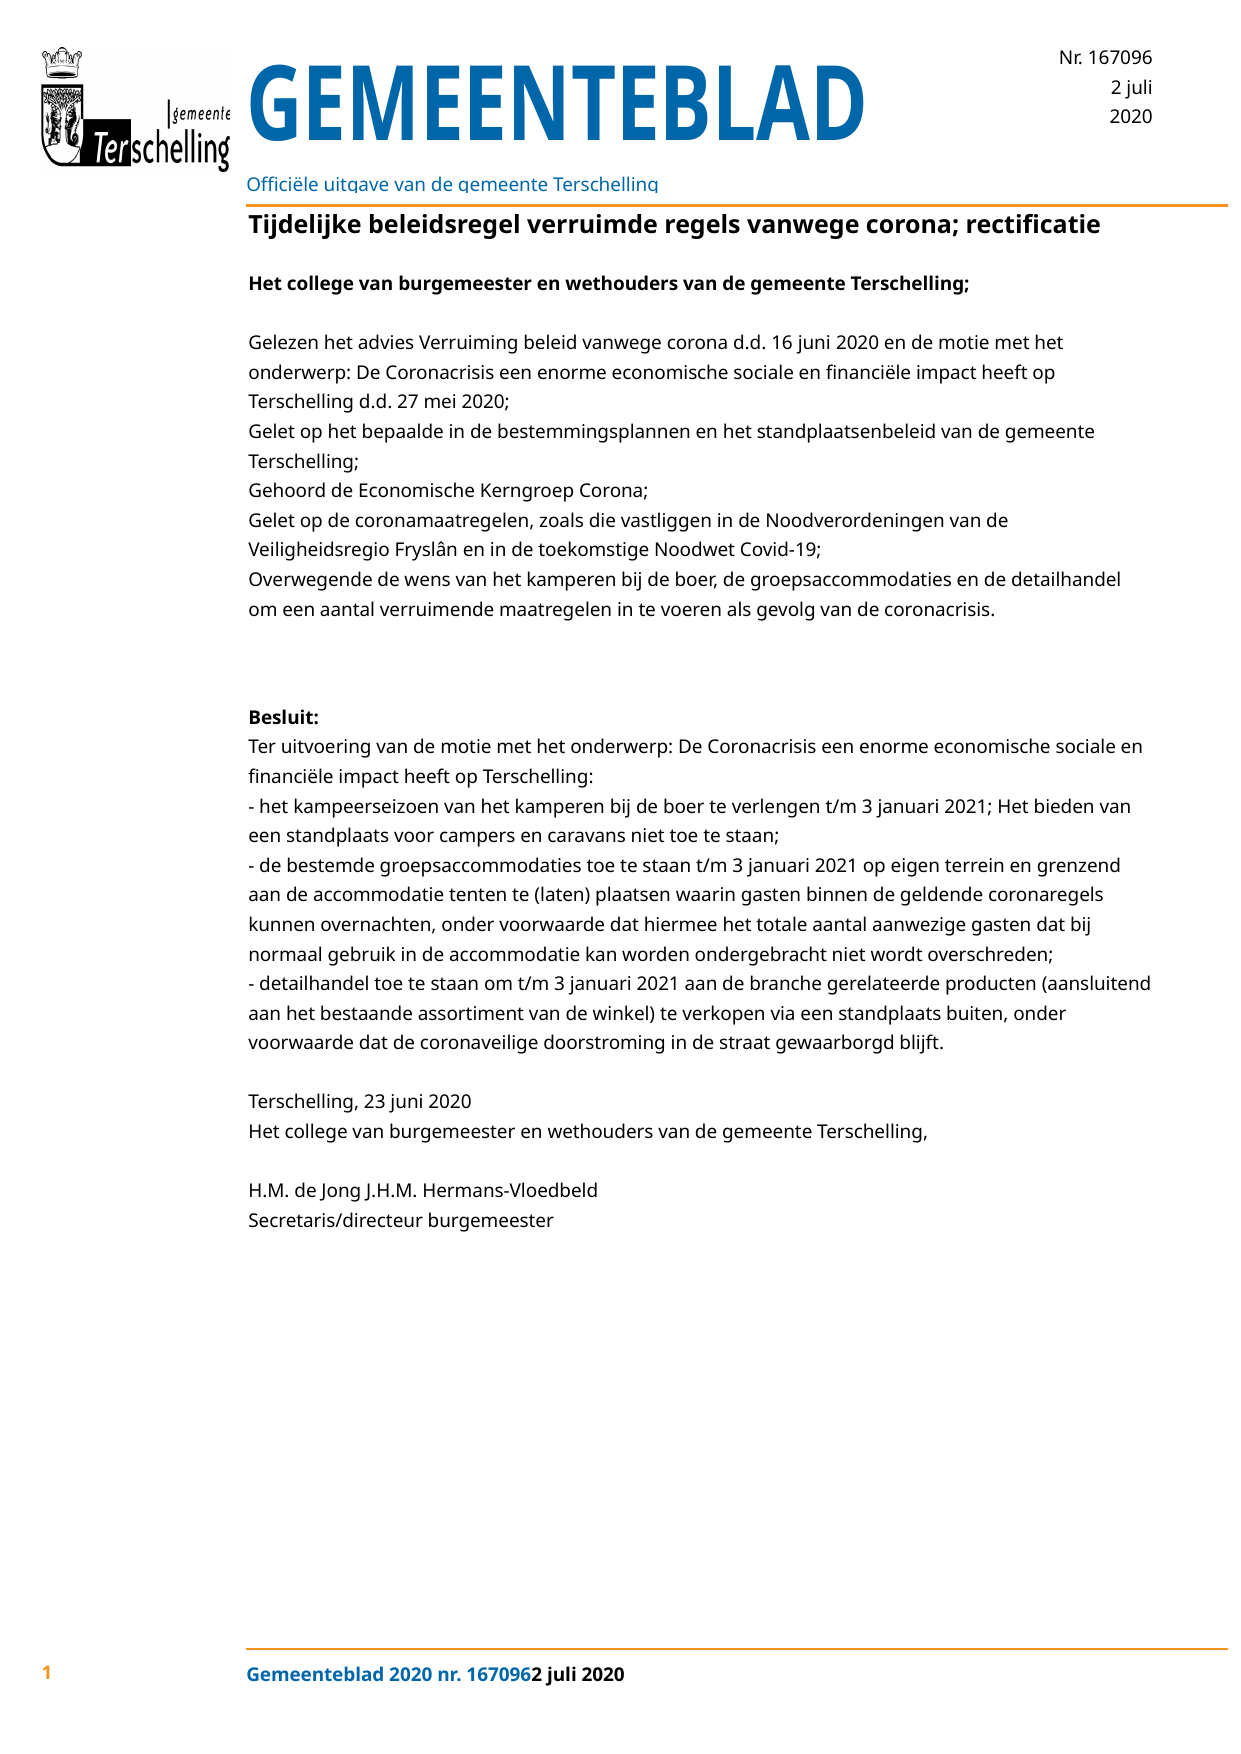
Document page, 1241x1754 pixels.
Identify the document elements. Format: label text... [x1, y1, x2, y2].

text Besluit: [248, 704, 1152, 730]
text - de bestemde groepsaccommodaties toe te staan t/m 3 januari 2021 op eigen terrein en grenzend aan de accommodatie tenten te (laten) plaatsen waarin gasten binnen de geldende coronaregels kunnen overnachten, onder voorwaarde dat hiermee het totale aantal aanwezige gasten dat bij normaal gebruik in de accommodatie kan worden ondergebracht niet wordt overschreden; [248, 852, 1152, 967]
text - detailhandel toe te staan om t/m 3 januari 2021 aan de branche gerelateerde producten (aansluitend aan het bestaande assortiment van de winkel) te verkopen via een standplaats buiten, onder voorwaarde dat de coronaveilige doorstroming in de straat gewaarborgd blijft. [248, 970, 1152, 1055]
picture [41, 47, 231, 172]
text H.M. de Jong J.H.M. Hermans-Vloedbeld [248, 1177, 1152, 1203]
text Het college van burgemeester en wethouders van de gemeente Terschelling; [248, 270, 1152, 296]
text Tijdelijke beleidsregel verruimde regels vanwege corona; rectificatie [248, 207, 1152, 241]
text Gelezen het advies Verruiming beleid vanwege corona d.d. 16 juni 2020 en de motie met het onderwerp: De Coronacrisis een enorme economische sociale en financiële impact heeft op Terschelling d.d. 27 mei 2020; [248, 329, 1152, 414]
text Gehoord de Economische Kerngroep Corona; [248, 477, 1152, 503]
text Gelet op het bepaalde in de bestemmingsplannen en het standplaatsenbeleid van de gemeente Terschelling; [248, 418, 1152, 473]
text Het college van burgemeester en wethouders van de gemeente Terschelling, [248, 1118, 1152, 1144]
text Overwegende de wens van het kamperen bij de boer, de groepsaccommodaties en de detailhandel om een aantal verruimende maatregelen in te voeren als gevolg van de coronacrisis. [248, 566, 1152, 621]
text - het kampeerseizoen van het kamperen bij de boer te verlengen t/m 3 januari 2021; Het bieden van een standplaats voor campers en caravans niet toe te staan; [248, 793, 1152, 848]
text Secretaris/directeur burgemeester [248, 1207, 1152, 1233]
text Terschelling, 23 juni 2020 [248, 1089, 1152, 1114]
text Gelet op de coronamaatregelen, zoals die vastliggen in de Noodverordeningen van de Veiligheidsregio Fryslân en in de toekomstige Noodwet Covid-19; [248, 507, 1152, 562]
text Ter uitvoering van de motie met het onderwerp: De Coronacrisis een enorme economische sociale en financiële impact heeft op Terschelling: [248, 734, 1152, 789]
